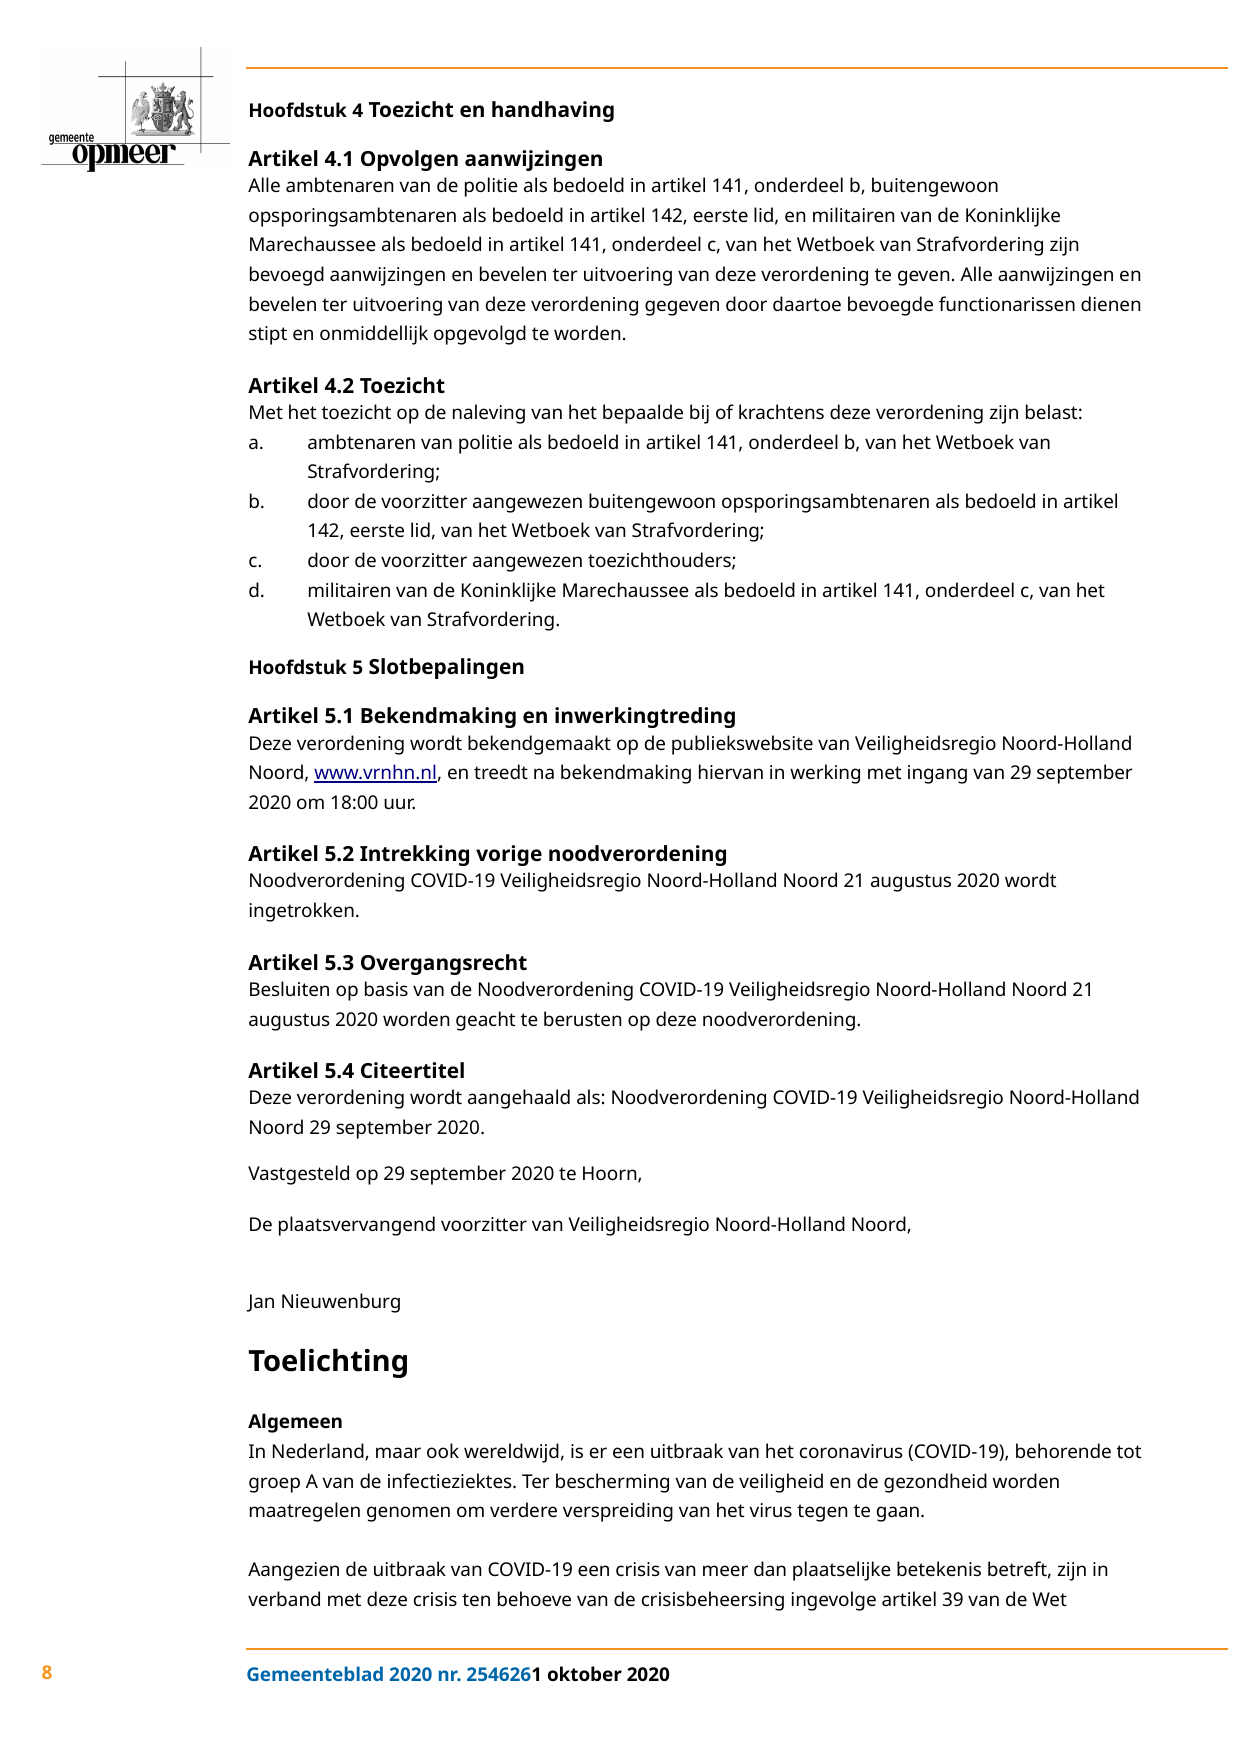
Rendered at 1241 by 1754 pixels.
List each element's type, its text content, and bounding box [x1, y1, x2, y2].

list militairen van de Koninklijke Marechaussee als bedoeld in artikel 141, onderdeel c, van het Wetboek van Strafvordering. [248, 577, 1152, 632]
text Noodverordening COVID-19 Veiligheidsregio Noord-Holland Noord 21 augustus 2020 wordt ingetrokken. [248, 868, 1152, 923]
text Artikel 5.2 Intrekking vorige noodverordening [248, 839, 1152, 868]
list door de voorzitter aangewezen toezichthouders; [248, 547, 1152, 573]
picture [41, 47, 231, 172]
text Artikel 5.1 Bekendmaking en inwerkingtreding [248, 701, 1152, 730]
text Jan Nieuwenburg [248, 1288, 1152, 1314]
text Artikel 5.3 Overgangsrecht [248, 948, 1152, 976]
text Algemeen [248, 1409, 1152, 1434]
text Aangezien de uitbraak van COVID-19 een crisis van meer dan plaatselijke betekenis betreft, zijn in verband met deze crisis ten behoeve van de crisisbeheersing ingevolge artikel 39 van de Wet [248, 1557, 1152, 1612]
text Deze verordening wordt bekendgemaakt op de publiekswebsite van Veiligheidsregio Noord-Holland Noord, www.vrnhn.nl, en treedt na bekendmaking hiervan in werking met ingang van 29 september 2020 om 18:00 uur. [248, 730, 1152, 814]
text Deze verordening wordt aangehaald als: Noodverordening COVID-19 Veiligheidsregio Noord-Holland Noord 29 september 2020. [248, 1084, 1152, 1140]
text De plaatsvervangend voorzitter van Veiligheidsregio Noord-Holland Noord, [248, 1211, 1152, 1237]
text Toelichting [248, 1340, 1152, 1379]
text Artikel 4.2 Toezicht [248, 371, 1152, 399]
text In Nederland, maar ook wereldwijd, is er een uitbraak van het coronavirus (COVID-19), behorende tot groep A van de infectieziektes. Ter bescherming van de veiligheid en de gezondheid worden maatregelen genomen om verdere verspreiding van het virus tegen te gaan. [248, 1438, 1152, 1523]
text Alle ambtenaren van de politie als bedoeld in artikel 141, onderdeel b, buitengewoon opsporingsambtenaren als bedoeld in artikel 142, eerste lid, en militairen van de Koninklijke Marechaussee als bedoeld in artikel 141, onderdeel c, van het Wetboek van Strafvordering zijn bevoegd aanwijzingen en bevelen ter uitvoering van deze verordening te geven. Alle aanwijzingen en bevelen ter uitvoering van deze verordening gegeven door daartoe bevoegde functionarissen dienen stipt en onmiddellijk opgevolgd te worden. [248, 172, 1152, 346]
text Vastgesteld op 29 september 2020 te Hoorn, [248, 1160, 1152, 1186]
list ambtenaren van politie als bedoeld in artikel 141, onderdeel b, van het Wetboek van Strafvordering; [248, 429, 1152, 484]
text Besluiten op basis van de Noodverordening COVID-19 Veiligheidsregio Noord-Holland Noord 21 augustus 2020 worden geacht te berusten op deze noodverordening. [248, 976, 1152, 1031]
list door de voorzitter aangewezen buitengewoon opsporingsambtenaren als bedoeld in artikel 142, eerste lid, van het Wetboek van Strafvordering; [248, 488, 1152, 543]
text Artikel 4.1 Opvolgen aanwijzingen [248, 144, 1152, 172]
text Met het toezicht op de naleving van het bepaalde bij of krachtens deze verordening zijn belast: [248, 399, 1152, 425]
text Hoofdstuk 5 Slotbepalingen [248, 652, 1152, 680]
text Artikel 5.4 Citeertitel [248, 1056, 1152, 1084]
text Hoofdstuk 4 Toezicht en handhaving [248, 95, 1152, 123]
